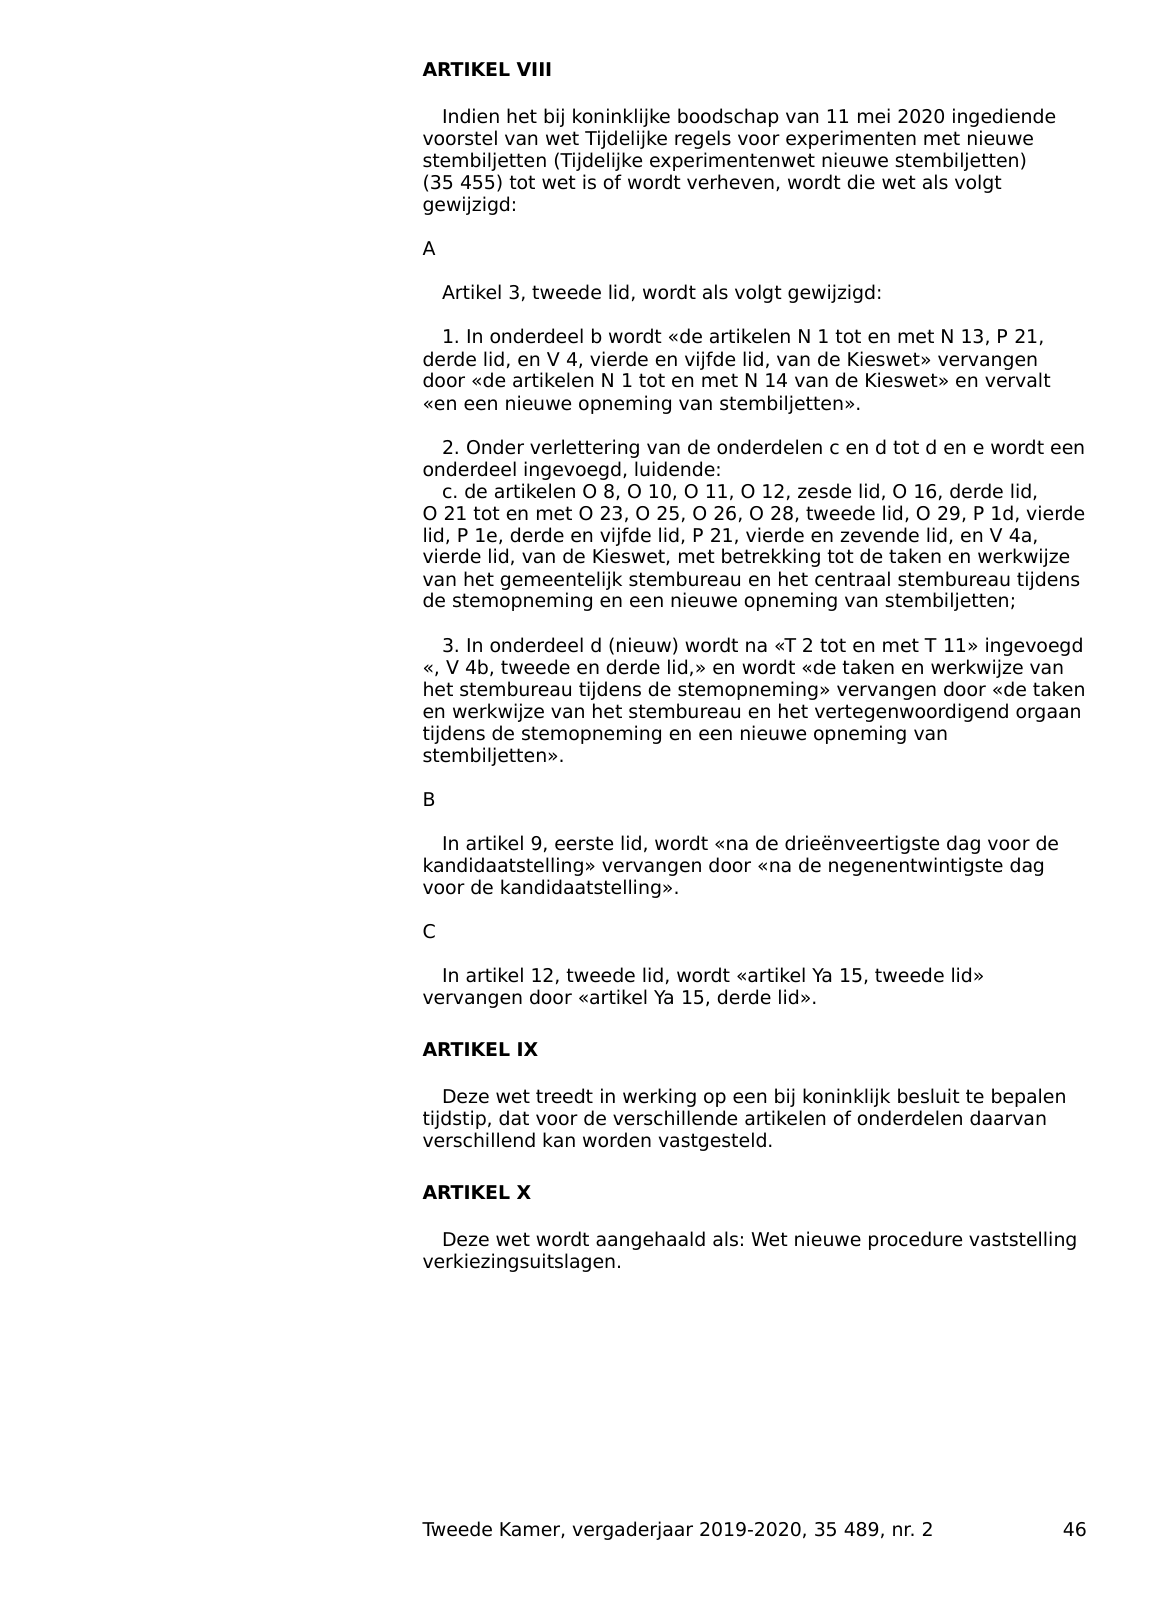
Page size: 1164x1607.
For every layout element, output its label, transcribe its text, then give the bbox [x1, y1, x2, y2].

text Deze wet treedt in werking op een bij koninklijk besluit te bepalen tijdstip, dat voor de verschillende artikelen of onderdelen daarvan verschillend kan worden vastgesteld. [422, 1086, 1087, 1152]
text C [422, 921, 1087, 943]
text Indien het bij koninklijke boodschap van 11 mei 2020 ingediende voorstel van wet Tijdelijke regels voor experimenten met nieuwe stembiljetten (Tijdelijke experimentenwet nieuwe stembiljetten) (35 455) tot wet is of wordt verheven, wordt die wet als volgt gewijzigd: [422, 106, 1087, 216]
text 1. In onderdeel b wordt «de artikelen N 1 tot en met N 13, P 21, derde lid, en V 4, vierde en vijfde lid, van de Kieswet» vervangen door «de artikelen N 1 tot en met N 14 van de Kieswet» en vervalt «en een nieuwe opneming van stembiljetten». [422, 326, 1087, 414]
text Artikel 3, tweede lid, wordt als volgt gewijzigd: [422, 282, 1087, 304]
text c. de artikelen O 8, O 10, O 11, O 12, zesde lid, O 16, derde lid, O 21 tot en met O 23, O 25, O 26, O 28, tweede lid, O 29, P 1d, vierde lid, P 1e, derde en vijfde lid, P 21, vierde en zevende lid, en V 4a, vierde lid, van de Kieswet, met betrekking tot de taken en werkwijze van het gemeentelijk stembureau en het centraal stembureau tijdens de stemopneming en een nieuwe opneming van stembiljetten; [422, 481, 1087, 612]
text 2. Onder verlettering van de onderdelen c en d tot d en e wordt een onderdeel ingevoegd, luidende: [422, 437, 1087, 481]
text Deze wet wordt aangehaald als: Wet nieuwe procedure vaststelling verkiezingsuitslagen. [422, 1229, 1087, 1273]
subtitle ARTIKEL X [422, 1182, 1087, 1204]
text B [422, 789, 1087, 811]
text In artikel 12, tweede lid, wordt «artikel Ya 15, tweede lid» vervangen door «artikel Ya 15, derde lid». [422, 965, 1087, 1009]
subtitle ARTIKEL VIII [422, 59, 1087, 81]
text A [422, 238, 1087, 260]
subtitle ARTIKEL IX [422, 1039, 1087, 1061]
text In artikel 9, eerste lid, wordt «na de drieënveertigste dag voor de kandidaatstelling» vervangen door «na de negenentwintigste dag voor de kandidaatstelling». [422, 833, 1087, 899]
text 3. In onderdeel d (nieuw) wordt na «T 2 tot en met T 11» ingevoegd «, V 4b, tweede en derde lid,» en wordt «de taken en werkwijze van het stembureau tijdens de stemopneming» vervangen door «de taken en werkwijze van het stembureau en het vertegenwoordigend orgaan tijdens de stemopneming en een nieuwe opneming van stembiljetten». [422, 634, 1087, 766]
